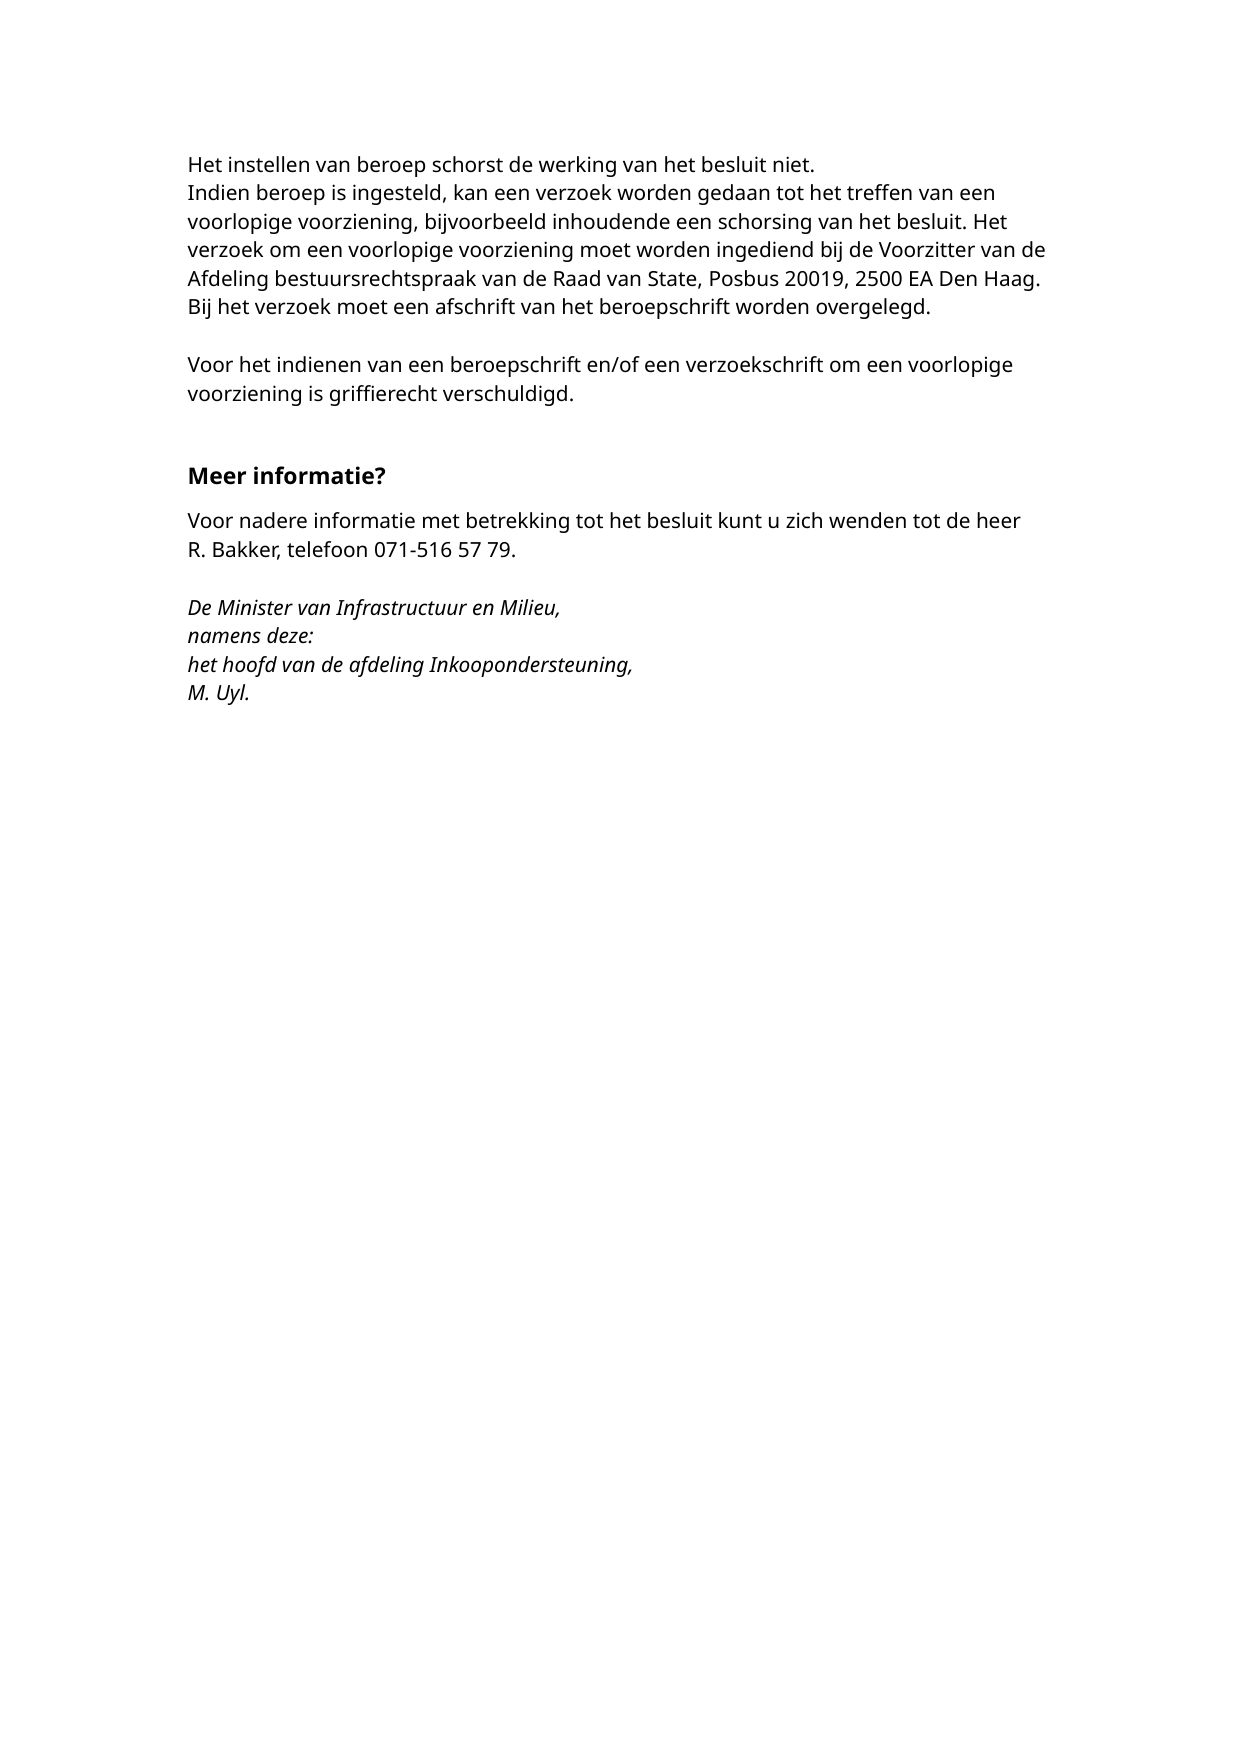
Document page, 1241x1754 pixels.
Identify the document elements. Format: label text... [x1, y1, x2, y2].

text het hoofd van de afdeling Inkoopondersteuning, [187, 650, 1053, 678]
text Voor nadere informatie met betrekking tot het besluit kunt u zich wenden tot de heer R. Bakker, telefoon 071-516 57 79. [187, 506, 1053, 563]
subtitle Meer informatie? [187, 460, 1053, 491]
text namens deze: [187, 622, 1053, 650]
text De Minister van Infrastructuur en Milieu, [187, 593, 1053, 622]
text Voor het indienen van een beroepschrift en/of een verzoekschrift om een voorlopige voorziening is griffierecht verschuldigd. [187, 351, 1053, 407]
text Het instellen van beroep schorst de werking van het besluit niet. [187, 150, 1053, 178]
text Indien beroep is ingesteld, kan een verzoek worden gedaan tot het treffen van een voorlopige voorziening, bijvoorbeeld inhoudende een schorsing van het besluit. Het verzoek om een voorlopige voorziening moet worden ingediend bij de Voorzitter van de Afdeling bestuursrechtspraak van de Raad van State, Posbus 20019, 2500 EA Den Haag. Bij het verzoek moet een afschrift van het beroepschrift worden overgelegd. [187, 178, 1053, 321]
text M. Uyl. [187, 678, 1053, 707]
